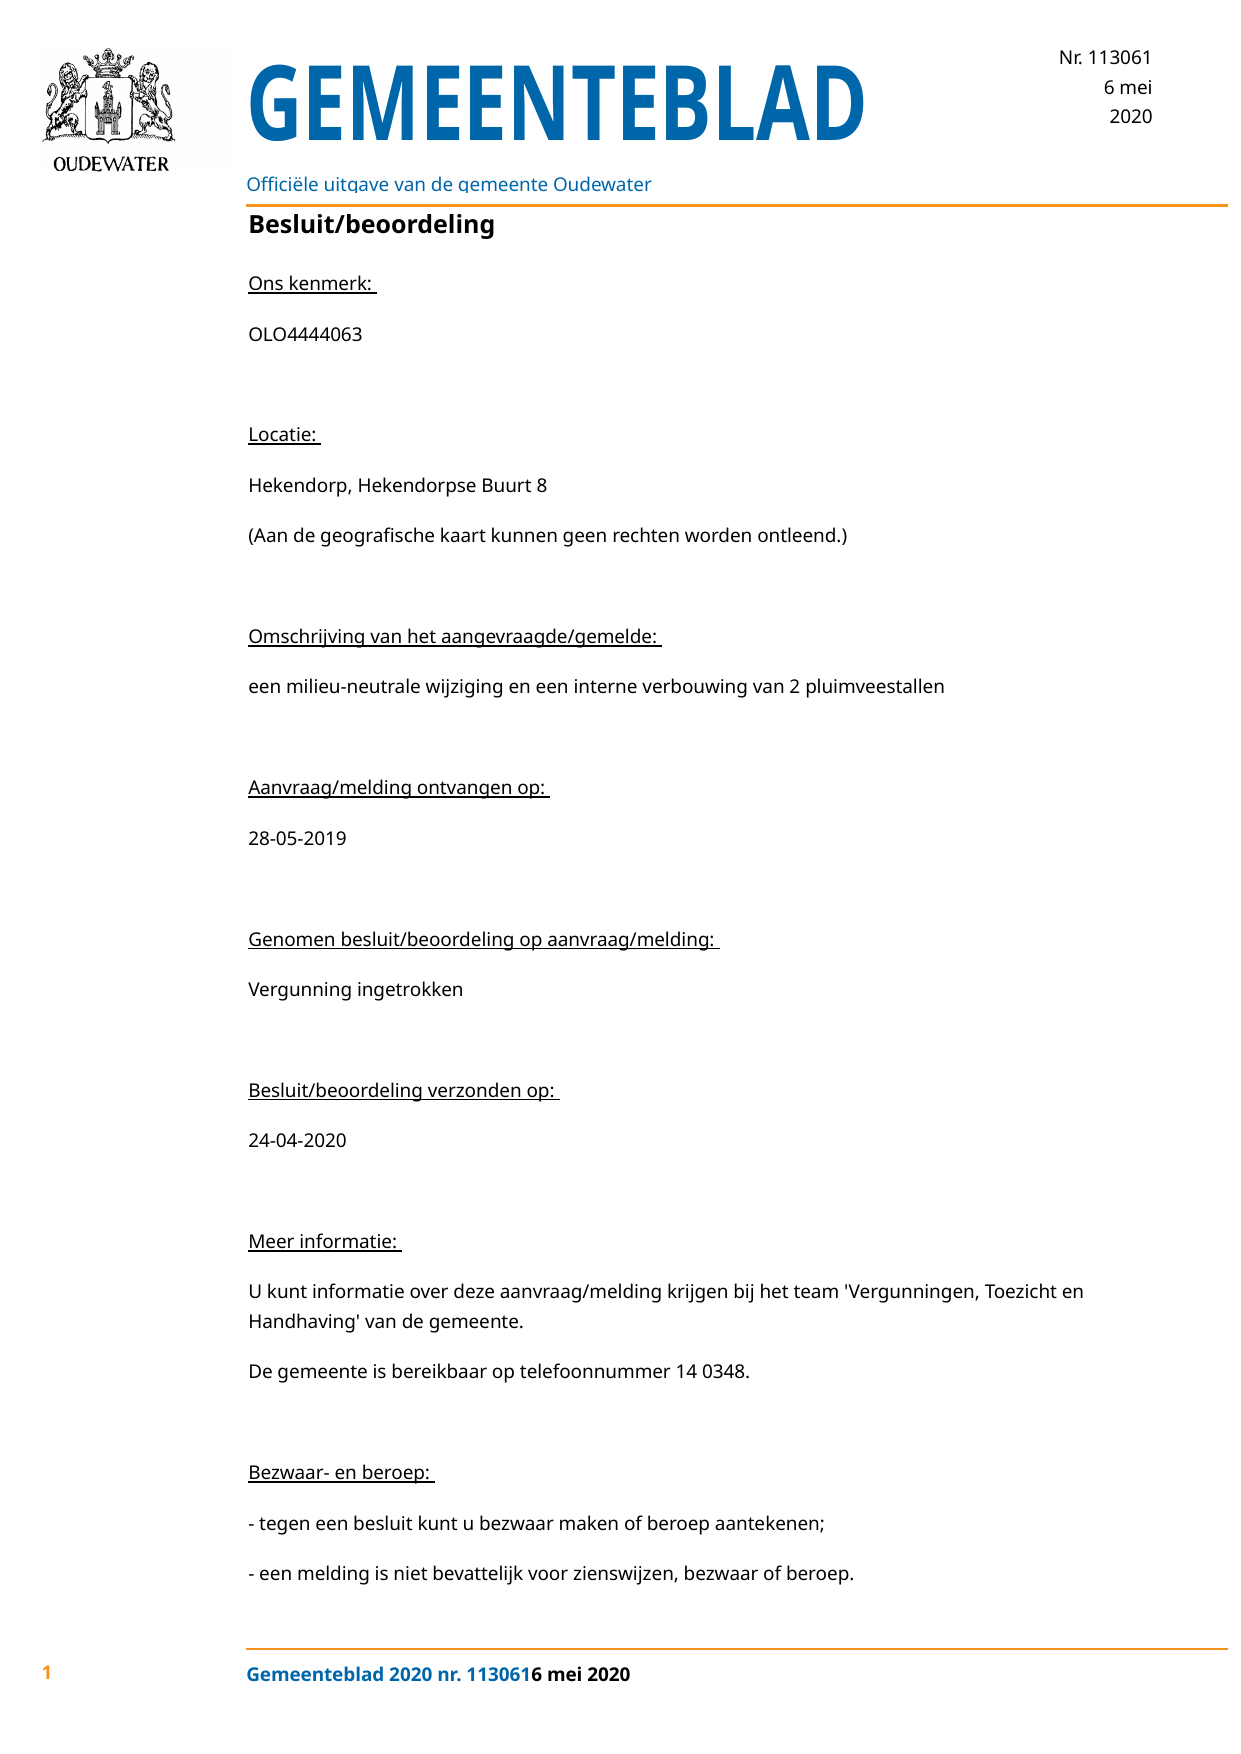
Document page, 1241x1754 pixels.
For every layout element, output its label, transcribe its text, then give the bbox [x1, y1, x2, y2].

text Omschrijving van het aangevraagde/gemelde: [248, 623, 1152, 649]
picture [41, 47, 231, 172]
text (Aan de geografische kaart kunnen geen rechten worden ontleend.) [248, 522, 1152, 548]
text U kunt informatie over deze aanvraag/melding krijgen bij het team 'Vergunningen, Toezicht en Handhaving' van de gemeente. [248, 1279, 1152, 1334]
text Besluit/beoordeling [248, 207, 1152, 241]
text Genomen besluit/beoordeling op aanvraag/melding: [248, 926, 1152, 951]
text 24-04-2020 [248, 1127, 1152, 1153]
text een milieu-neutrale wijziging en een interne verbouwing van 2 pluimveestallen [248, 674, 1152, 699]
text 28-05-2019 [248, 825, 1152, 851]
text Ons kenmerk: [248, 270, 1152, 296]
text OLO4444063 [248, 321, 1152, 346]
text Meer informatie: [248, 1228, 1152, 1254]
text Vergunning ingetrokken [248, 976, 1152, 1002]
text - een melding is niet bevattelijk voor zienswijzen, bezwaar of beroep. [248, 1560, 1152, 1586]
text - tegen een besluit kunt u bezwaar maken of beroep aantekenen; [248, 1510, 1152, 1536]
text Locatie: [248, 422, 1152, 447]
text De gemeente is bereikbaar op telefoonnummer 14 0348. [248, 1359, 1152, 1384]
text Besluit/beoordeling verzonden op: [248, 1077, 1152, 1103]
text Aanvraag/melding ontvangen op: [248, 774, 1152, 800]
text Hekendorp, Hekendorpse Buurt 8 [248, 472, 1152, 498]
text Bezwaar- en beroep: [248, 1459, 1152, 1485]
